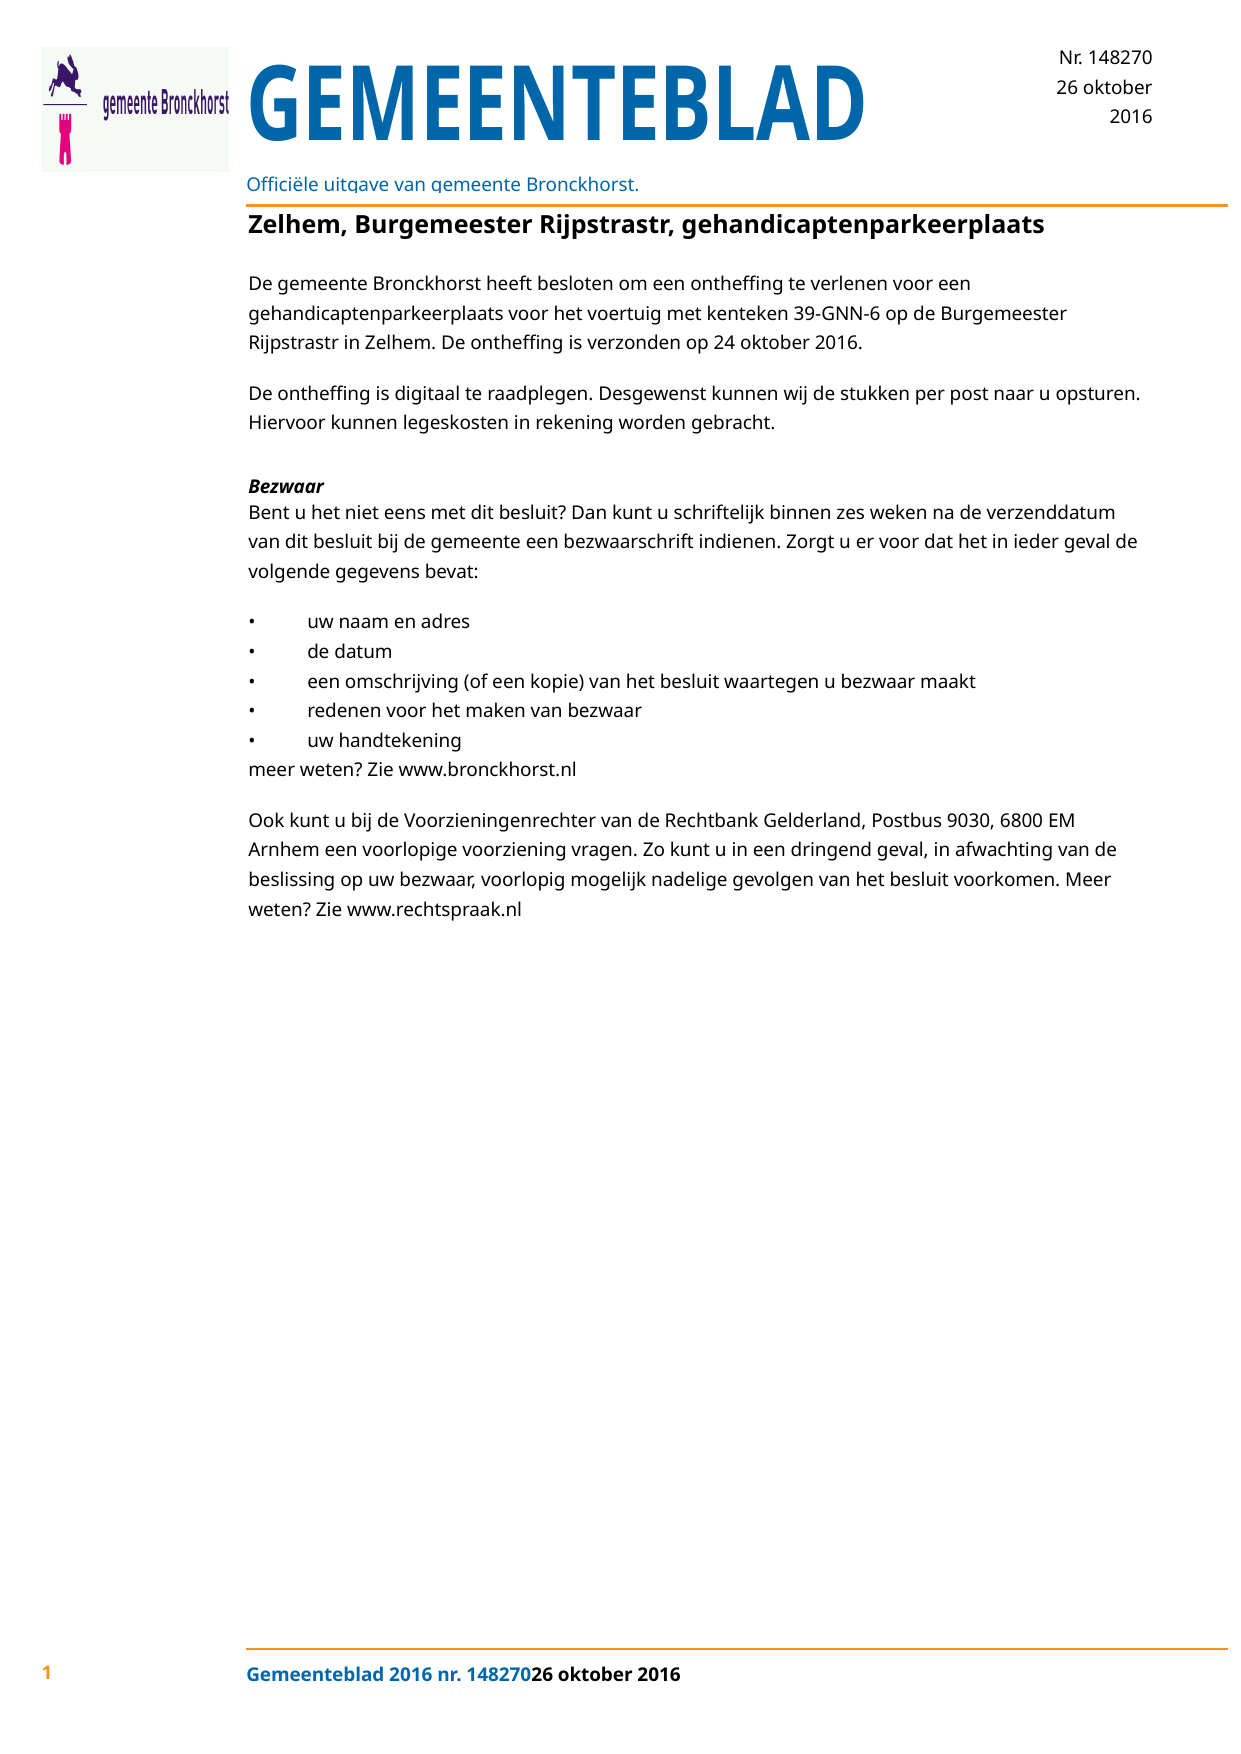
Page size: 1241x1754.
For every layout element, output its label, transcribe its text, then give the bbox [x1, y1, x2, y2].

list de datum [248, 638, 1152, 664]
text Bezwaar [248, 473, 1152, 499]
list een omschrijving (of een kopie) van het besluit waartegen u bezwaar maakt [248, 668, 1152, 694]
list uw handtekening [248, 727, 1152, 753]
text De gemeente Bronckhorst heeft besloten om een ontheffing te verlenen voor een gehandicaptenparkeerplaats voor het voertuig met kenteken 39-GNN-6 op de Burgemeester Rijpstrastr in Zelhem. De ontheffing is verzonden op 24 oktober 2016. [248, 270, 1152, 355]
text De ontheffing is digitaal te raadplegen. Desgewenst kunnen wij de stukken per post naar u opsturen. Hiervoor kunnen legeskosten in rekening worden gebracht. [248, 380, 1152, 435]
text Bent u het niet eens met dit besluit? Dan kunt u schriftelijk binnen zes weken na de verzenddatum van dit besluit bij de gemeente een bezwaarschrift indienen. Zorgt u er voor dat het in ieder geval de volgende gegevens bevat: [248, 499, 1152, 584]
list uw naam en adres [248, 609, 1152, 634]
text Zelhem, Burgemeester Rijpstrastr, gehandicaptenparkeerplaats [248, 207, 1152, 241]
text Ook kunt u bij de Voorzieningenrechter van de Rechtbank Gelderland, Postbus 9030, 6800 EM Arnhem een voorlopige voorziening vragen. Zo kunt u in een dringend geval, in afwachting van de beslissing op uw bezwaar, voorlopig mogelijk nadelige gevolgen van het besluit voorkomen. Meer weten? Zie www.rechtspraak.nl [248, 807, 1152, 922]
picture [41, 47, 231, 172]
list redenen voor het maken van bezwaar [248, 697, 1152, 723]
text meer weten? Zie www.bronckhorst.nl [248, 757, 1152, 782]
